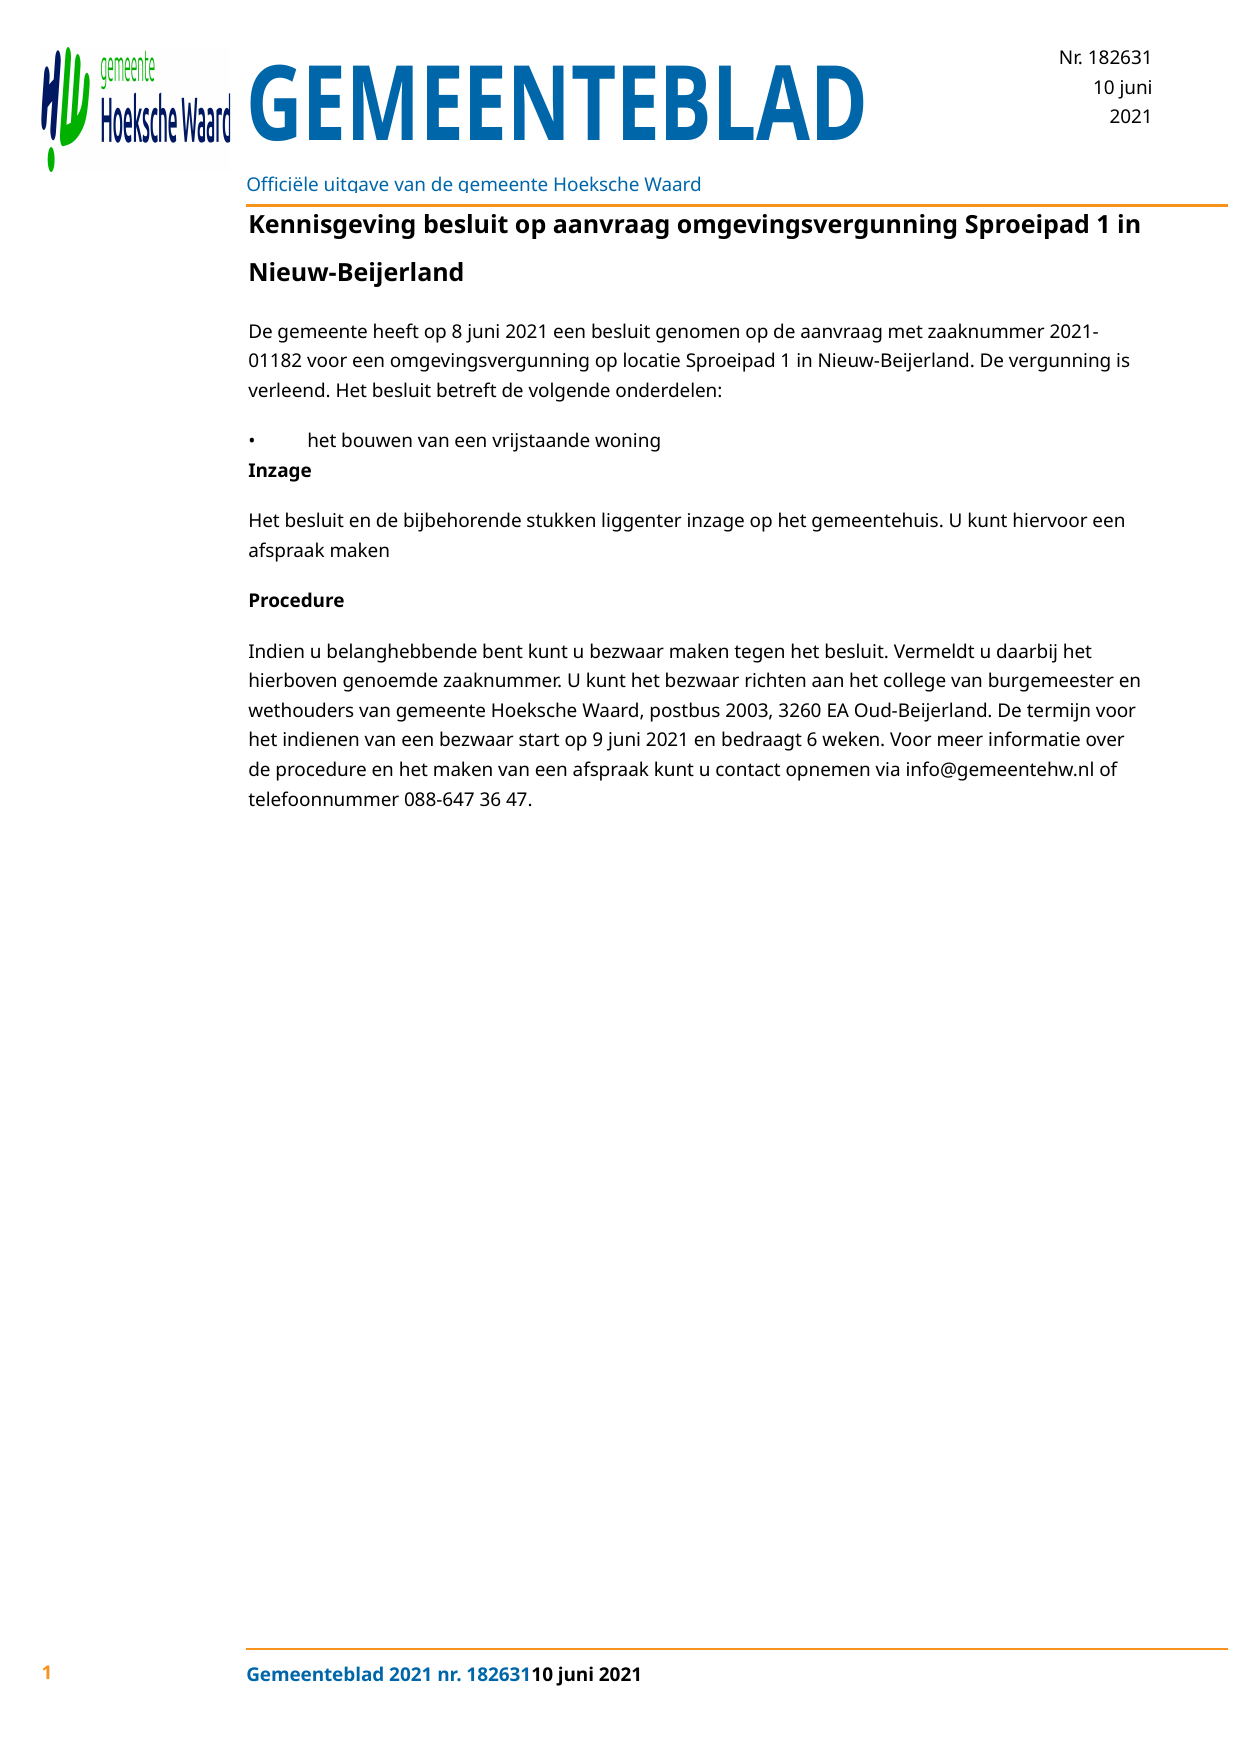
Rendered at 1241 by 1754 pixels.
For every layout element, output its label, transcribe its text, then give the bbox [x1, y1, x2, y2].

picture [41, 47, 231, 172]
text Inzage [248, 457, 1152, 483]
text Procedure [248, 587, 1152, 613]
list het bouwen van een vrijstaande woning [248, 427, 1152, 453]
text Indien u belanghebbende bent kunt u bezwaar maken tegen het besluit. Vermeldt u daarbij het hierboven genoemde zaaknummer. U kunt het bezwaar richten aan het college van burgemeester en wethouders van gemeente Hoeksche Waard, postbus 2003, 3260 EA Oud-Beijerland. De termijn voor het indienen van een bezwaar start op 9 juni 2021 en bedraagt 6 weken. Voor meer informatie over de procedure en het maken van een afspraak kunt u contact opnemen via info@gemeentehw.nl of telefoonnummer 088-647 36 47. [248, 638, 1152, 812]
text Het besluit en de bijbehorende stukken liggenter inzage op het gemeentehuis. U kunt hiervoor een afspraak maken [248, 507, 1152, 563]
text De gemeente heeft op 8 juni 2021 een besluit genomen op de aanvraag met zaaknummer 2021-01182 voor een omgevingsvergunning op locatie Sproeipad 1 in Nieuw-Beijerland. De vergunning is verleend. Het besluit betreft de volgende onderdelen: [248, 318, 1152, 403]
text Kennisgeving besluit op aanvraag omgevingsvergunning Sproeipad 1 in Nieuw-Beijerland [248, 207, 1152, 288]
